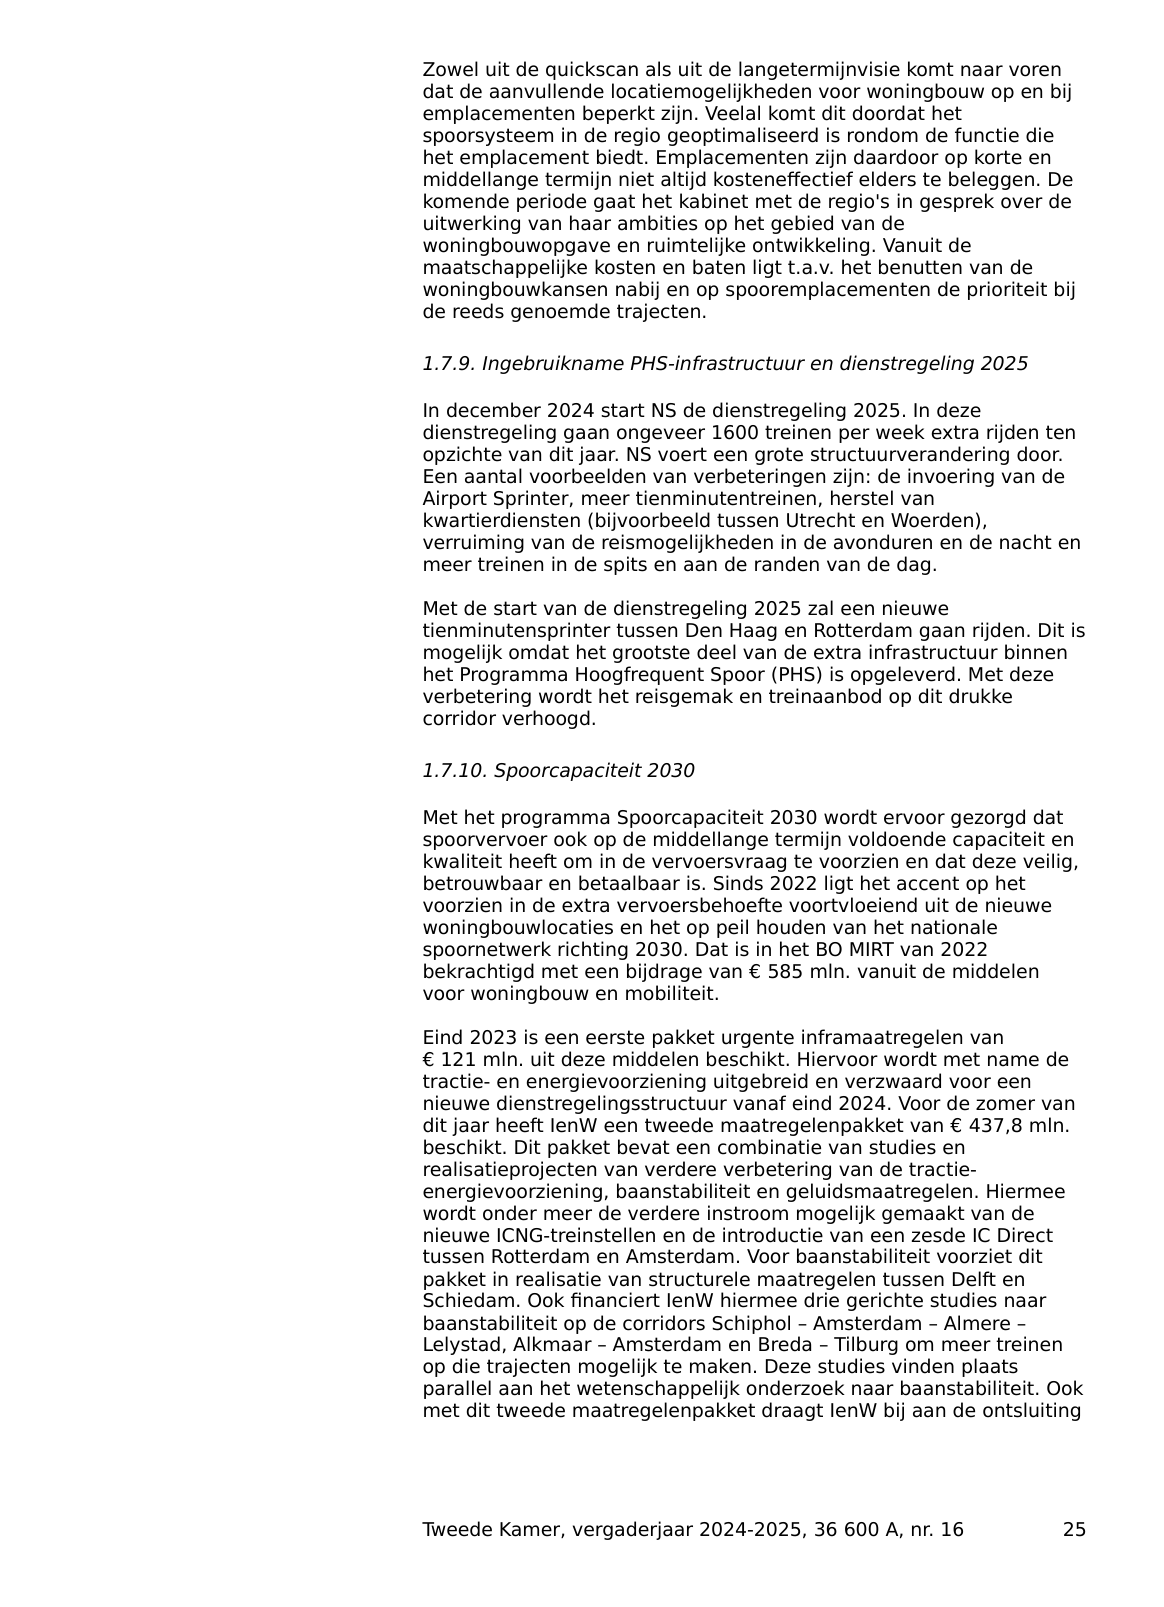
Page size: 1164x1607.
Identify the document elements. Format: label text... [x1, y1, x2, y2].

text Met het programma Spoorcapaciteit 2030 wordt ervoor gezorgd dat spoorvervoer ook op de middellange termijn voldoende capaciteit en kwaliteit heeft om in de vervoersvraag te voorzien en dat deze veilig, betrouwbaar en betaalbaar is. Sinds 2022 ligt het accent op het voorzien in de extra vervoersbehoefte voortvloeiend uit de nieuwe woningbouwlocaties en het op peil houden van het nationale spoornetwerk richting 2030. Dat is in het BO MIRT van 2022 bekrachtigd met een bijdrage van € 585 mln. vanuit de middelen voor woningbouw en mobiliteit. [422, 807, 1087, 1004]
text Zowel uit de quickscan als uit de langetermijnvisie komt naar voren dat de aanvullende locatiemogelijkheden voor woningbouw op en bij emplacementen beperkt zijn. Veelal komt dit doordat het spoorsysteem in de regio geoptimaliseerd is rondom de functie die het emplacement biedt. Emplacementen zijn daardoor op korte en middellange termijn niet altijd kosteneffectief elders te beleggen. De komende periode gaat het kabinet met de regio's in gesprek over de uitwerking van haar ambities op het gebied van de woningbouwopgave en ruimtelijke ontwikkeling. Vanuit de maatschappelijke kosten en baten ligt t.a.v. het benutten van de woningbouwkansen nabij en op spooremplacementen de prioriteit bij de reeds genoemde trajecten. [422, 59, 1087, 323]
text Met de start van de dienstregeling 2025 zal een nieuwe tienminutensprinter tussen Den Haag en Rotterdam gaan rijden. Dit is mogelijk omdat het grootste deel van de extra infrastructuur binnen het Programma Hoogfrequent Spoor (PHS) is opgeleverd. Met deze verbetering wordt het reisgemak en treinaanbod op dit drukke corridor verhoogd. [422, 598, 1087, 730]
text Eind 2023 is een eerste pakket urgente inframaatregelen van € 121 mln. uit deze middelen beschikt. Hiervoor wordt met name de tractie- en energievoorziening uitgebreid en verzwaard voor een nieuwe dienstregelingsstructuur vanaf eind 2024. Voor de zomer van dit jaar heeft IenW een tweede maatregelenpakket van € 437,8 mln. beschikt. Dit pakket bevat een combinatie van studies en realisatieprojecten van verdere verbetering van de tractie-energievoorziening, baanstabiliteit en geluidsmaatregelen. Hiermee wordt onder meer de verdere instroom mogelijk gemaakt van de nieuwe ICNG-treinstellen en de introductie van een zesde IC Direct tussen Rotterdam en Amsterdam. Voor baanstabiliteit voorziet dit pakket in realisatie van structurele maatregelen tussen Delft en Schiedam. Ook financiert IenW hiermee drie gerichte studies naar baanstabiliteit op de corridors Schiphol – Amsterdam – Almere – Lelystad, Alkmaar – Amsterdam en Breda – Tilburg om meer treinen op die trajecten mogelijk te maken. Deze studies vinden plaats parallel aan het wetenschappelijk onderzoek naar baanstabiliteit. Ook met dit tweede maatregelenpakket draagt IenW bij aan de ontsluiting [422, 1027, 1087, 1422]
subtitle 1.7.10. Spoorcapaciteit 2030 [422, 760, 1087, 782]
subtitle 1.7.9. Ingebruikname PHS-infrastructuur en dienstregeling 2025 [422, 353, 1087, 375]
text In december 2024 start NS de dienstregeling 2025. In deze dienstregeling gaan ongeveer 1600 treinen per week extra rijden ten opzichte van dit jaar. NS voert een grote structuurverandering door. Een aantal voorbeelden van verbeteringen zijn: de invoering van de Airport Sprinter, meer tienminutentreinen, herstel van kwartierdiensten (bijvoorbeeld tussen Utrecht en Woerden), verruiming van de reismogelijkheden in de avonduren en de nacht en meer treinen in de spits en aan de randen van de dag. [422, 400, 1087, 576]
